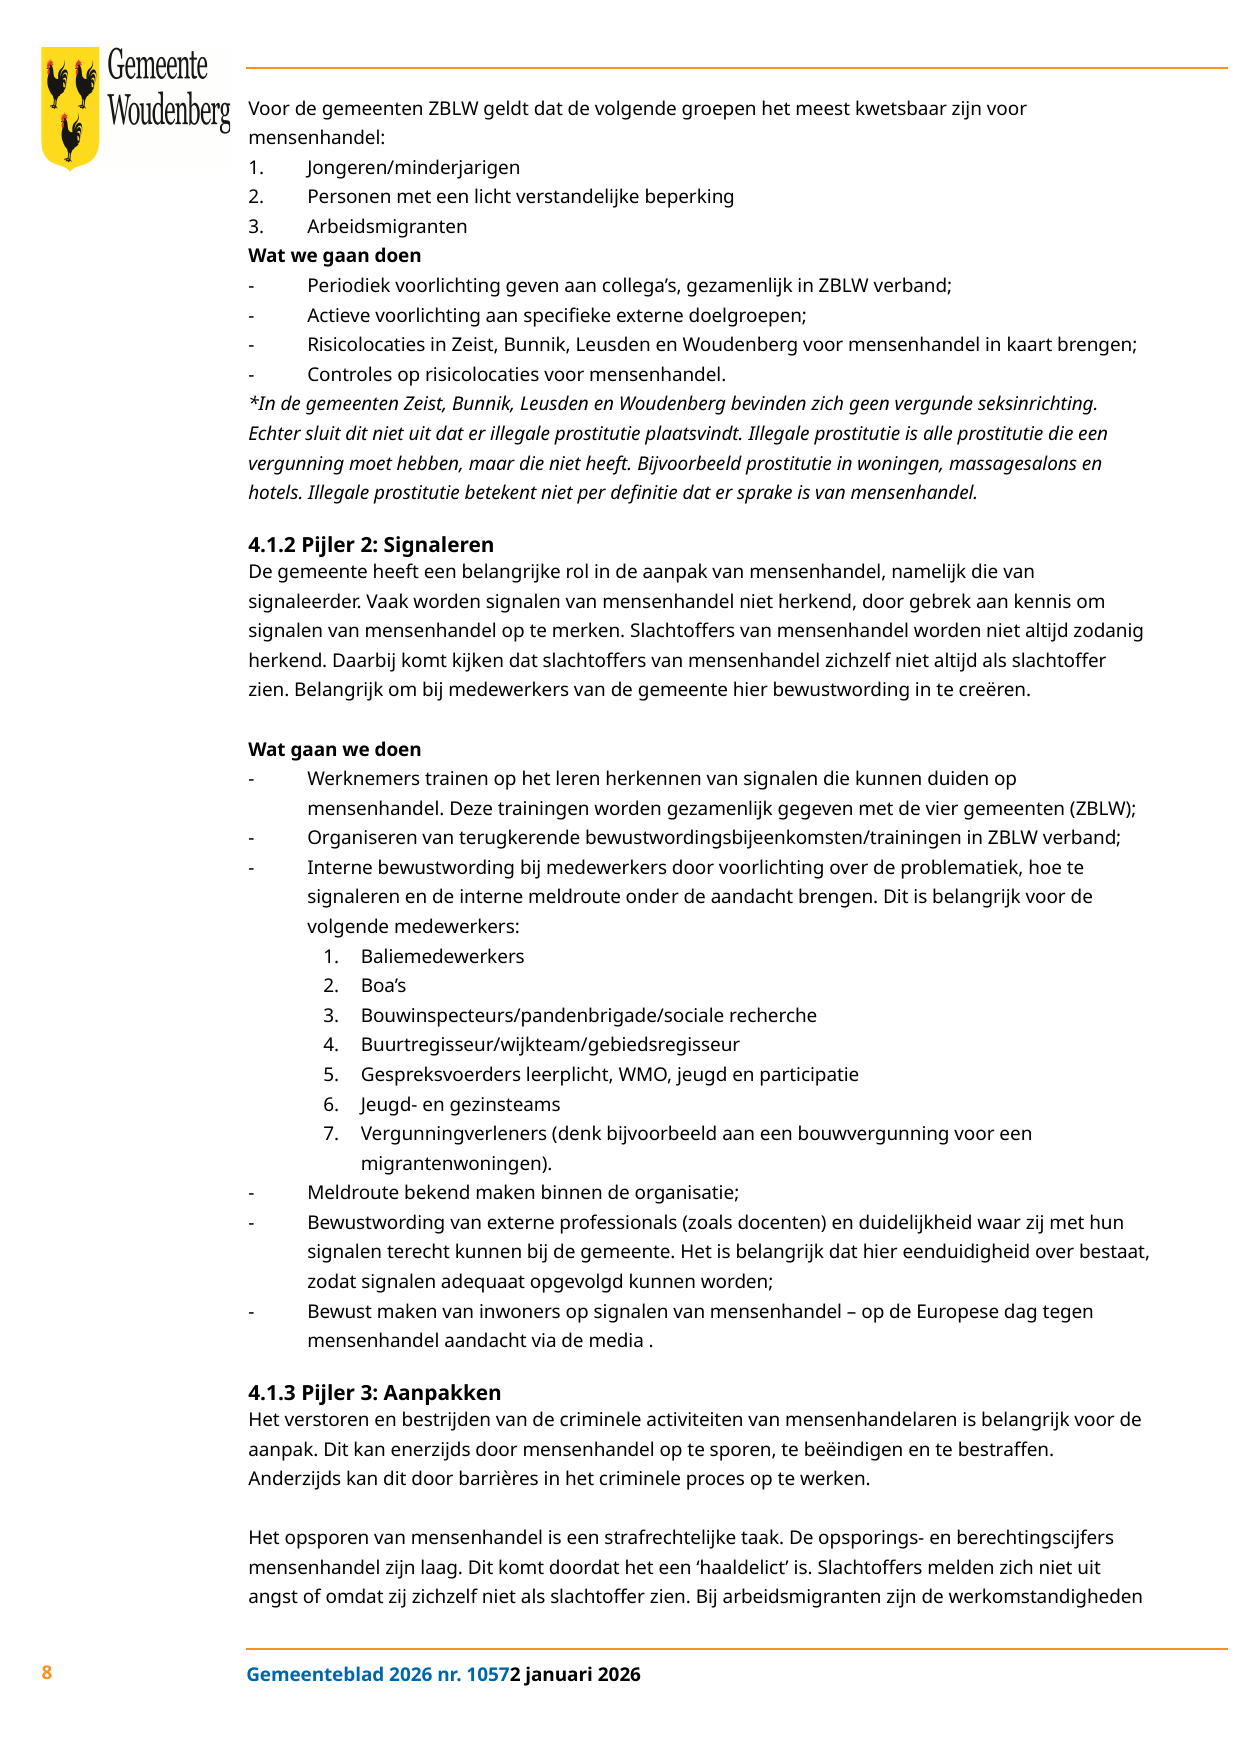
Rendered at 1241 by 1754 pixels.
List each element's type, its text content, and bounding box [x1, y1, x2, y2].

list Meldroute bekend maken binnen de organisatie; [248, 1179, 1152, 1205]
list Arbeidsmigranten [248, 213, 1152, 239]
text De gemeente heeft een belangrijke rol in de aanpak van mensenhandel, namelijk die van signaleerder. Vaak worden signalen van mensenhandel niet herkend, door gebrek aan kennis om signalen van mensenhandel op te merken. Slachtoffers van mensenhandel worden niet altijd zodanig herkend. Daarbij komt kijken dat slachtoffers van mensenhandel zichzelf niet altijd als slachtoffer zien. Belangrijk om bij medewerkers van de gemeente hier bewustwording in te creëren. [248, 558, 1152, 702]
list Jeugd- en gezinsteams [323, 1091, 1152, 1116]
text 4.1.3 Pijler 3: Aanpakken [248, 1378, 1152, 1406]
list Jongeren/minderjarigen [248, 154, 1152, 180]
list Personen met een licht verstandelijke beperking [248, 183, 1152, 209]
list Actieve voorlichting aan specifieke externe doelgroepen; [248, 302, 1152, 328]
list Bewust maken van inwoners op signalen van mensenhandel – op de Europese dag tegen mensenhandel aandacht via de media . [248, 1298, 1152, 1353]
list Organiseren van terugkerende bewustwordingsbijeenkomsten/trainingen in ZBLW verband; [248, 824, 1152, 850]
text Het verstoren en bestrijden van de criminele activiteiten van mensenhandelaren is belangrijk voor de aanpak. Dit kan enerzijds door mensenhandel op te sporen, te beëindigen en te bestraffen. Anderzijds kan dit door barrières in het criminele proces op te werken. [248, 1406, 1152, 1491]
list Gespreksvoerders leerplicht, WMO, jeugd en participatie [323, 1061, 1152, 1087]
text *In de gemeenten Zeist, Bunnik, Leusden en Woudenberg bevinden zich geen vergunde seksinrichting. Echter sluit dit niet uit dat er illegale prostitutie plaatsvindt. Illegale prostitutie is alle prostitutie die een vergunning moet hebben, maar die niet heeft. Bijvoorbeeld prostitutie in woningen, massagesalons en hotels. Illegale prostitutie betekent niet per definitie dat er sprake is van mensenhandel. [248, 391, 1152, 505]
text Voor de gemeenten ZBLW geldt dat de volgende groepen het meest kwetsbaar zijn voor mensenhandel: [248, 95, 1152, 150]
text 4.1.2 Pijler 2: Signaleren [248, 530, 1152, 558]
list Vergunningverleners (denk bijvoorbeeld aan een bouwvergunning voor een migrantenwoningen). [323, 1120, 1152, 1176]
list Bewustwording van externe professionals (zoals docenten) en duidelijkheid waar zij met hun signalen terecht kunnen bij de gemeente. Het is belangrijk dat hier eenduidigheid over bestaat, zodat signalen adequaat opgevolgd kunnen worden; [248, 1209, 1152, 1294]
text Het opsporen van mensenhandel is een strafrechtelijke taak. De opsporings- en berechtingscijfers mensenhandel zijn laag. Dit komt doordat het een ‘haaldelict’ is. Slachtoffers melden zich niet uit angst of omdat zij zichzelf niet als slachtoffer zien. Bij arbeidsmigranten zijn de werkomstandigheden [248, 1524, 1152, 1609]
picture [41, 47, 231, 172]
list Werknemers trainen op het leren herkennen van signalen die kunnen duiden op mensenhandel. Deze trainingen worden gezamenlijk gegeven met de vier gemeenten (ZBLW); [248, 765, 1152, 821]
list Boa’s [323, 972, 1152, 998]
list Baliemedewerkers [323, 943, 1152, 968]
text Wat we gaan doen [248, 243, 1152, 268]
list Bouwinspecteurs/pandenbrigade/sociale recherche [323, 1002, 1152, 1028]
list Periodiek voorlichting geven aan collega’s, gezamenlijk in ZBLW verband; [248, 272, 1152, 298]
list Buurtregisseur/wijkteam/gebiedsregisseur [323, 1032, 1152, 1057]
list Risicolocaties in Zeist, Bunnik, Leusden en Woudenberg voor mensenhandel in kaart brengen; [248, 331, 1152, 357]
text Wat gaan we doen [248, 736, 1152, 761]
list Controles op risicolocaties voor mensenhandel. [248, 361, 1152, 387]
list Interne bewustwording bij medewerkers door voorlichting over de problematiek, hoe te signaleren en de interne meldroute onder de aandacht brengen. Dit is belangrijk voor de volgende medewerkers: [248, 854, 1152, 939]
